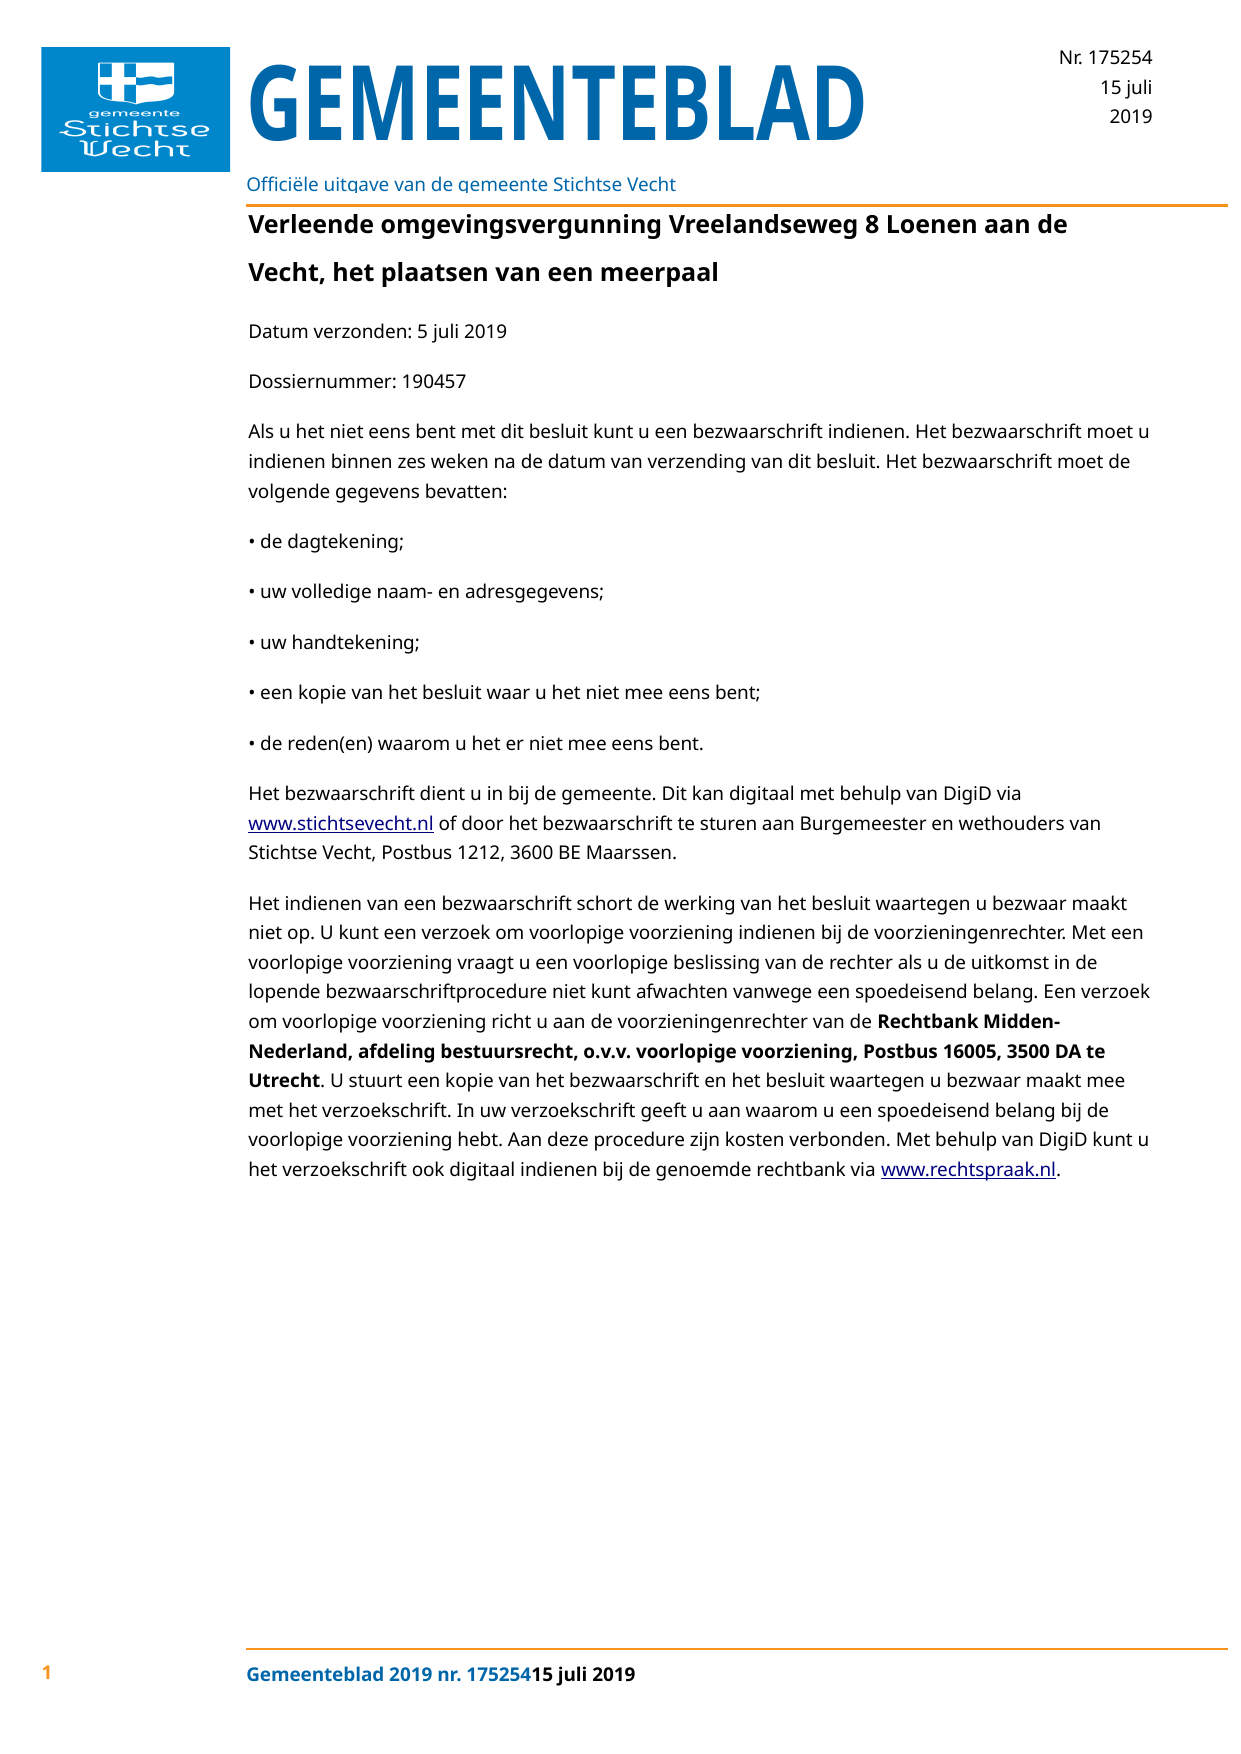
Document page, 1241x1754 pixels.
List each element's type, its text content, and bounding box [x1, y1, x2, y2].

text Het bezwaarschrift dient u in bij de gemeente. Dit kan digitaal met behulp van DigiD via www.stichtsevecht.nl of door het bezwaarschrift te sturen aan Burgemeester en wethouders van Stichtse Vecht, Postbus 1212, 3600 BE Maarssen. [248, 780, 1152, 865]
text Datum verzonden: 5 juli 2019 [248, 318, 1152, 344]
text Het indienen van een bezwaarschrift schort de werking van het besluit waartegen u bezwaar maakt niet op. U kunt een verzoek om voorlopige voorziening indienen bij de voorzieningenrechter. Met een voorlopige voorziening vraagt u een voorlopige beslissing van de rechter als u de uitkomst in de lopende bezwaarschriftprocedure niet kunt afwachten vanwege een spoedeisend belang. Een verzoek om voorlopige voorziening richt u aan de voorzieningenrechter van de Rechtbank Midden-Nederland, afdeling bestuursrecht, o.v.v. voorlopige voorziening, Postbus 16005, 3500 DA te Utrecht. U stuurt een kopie van het bezwaarschrift en het besluit waartegen u bezwaar maakt mee met het verzoekschrift. In uw verzoekschrift geeft u aan waarom u een spoedeisend belang bij de voorlopige voorziening hebt. Aan deze procedure zijn kosten verbonden. Met behulp van DigiD kunt u het verzoekschrift ook digitaal indienen bij de genoemde rechtbank via www.rechtspraak.nl. [248, 890, 1152, 1182]
picture [137, 63, 174, 103]
text • uw volledige naam- en adresgegevens; [248, 579, 1152, 604]
text • uw handtekening; [248, 629, 1152, 655]
picture [99, 63, 135, 101]
text Dossiernummer: 190457 [248, 368, 1152, 394]
text Verleende omgevingsvergunning Vreelandseweg 8 Loenen aan de Vecht, het plaatsen van een meerpaal [248, 207, 1152, 288]
text • de dagtekening; [248, 528, 1152, 554]
text • de reden(en) waarom u het er niet mee eens bent. [248, 730, 1152, 756]
text Als u het niet eens bent met dit besluit kunt u een bezwaarschrift indienen. Het bezwaarschrift moet u indienen binnen zes weken na de datum van verzending van dit besluit. Het bezwaarschrift moet de volgende gegevens bevatten: [248, 419, 1152, 504]
text • een kopie van het besluit waar u het niet mee eens bent; [248, 679, 1152, 705]
